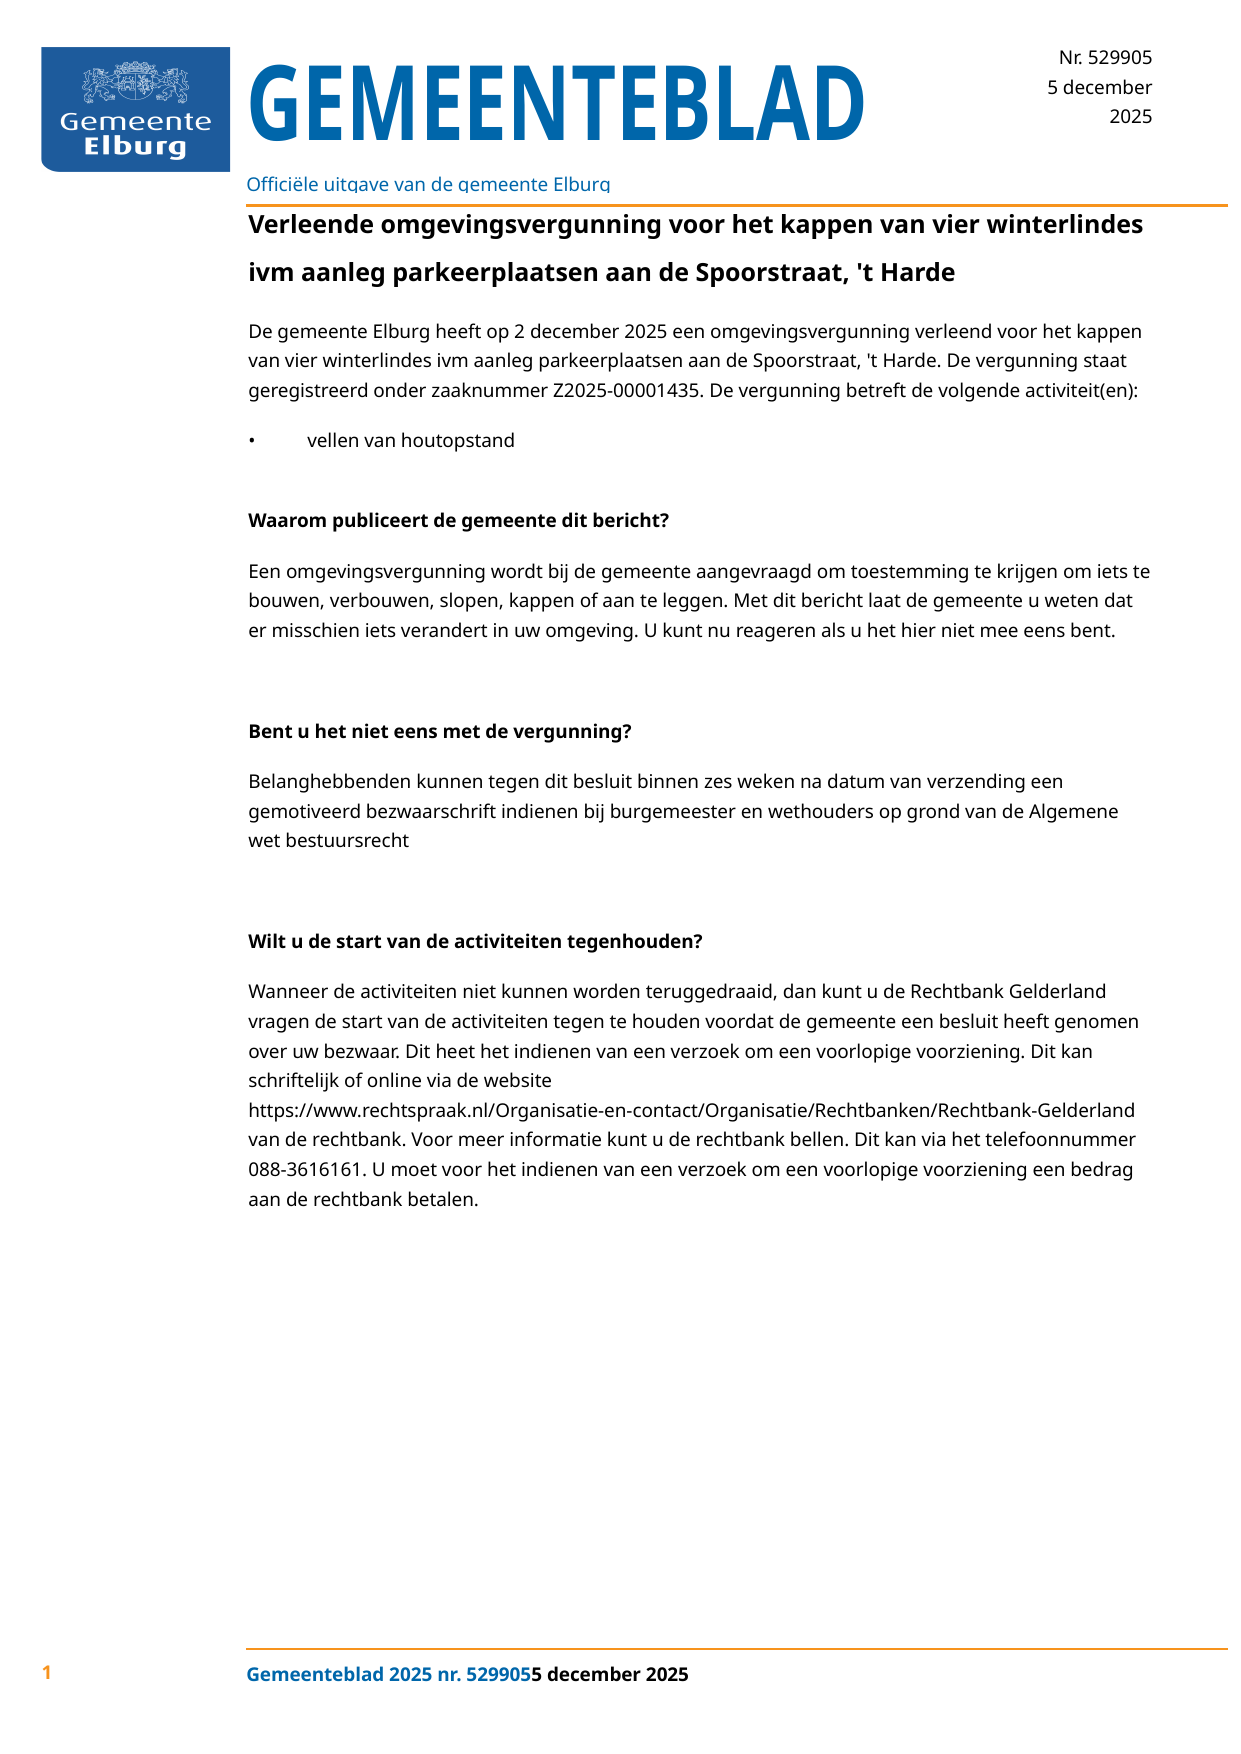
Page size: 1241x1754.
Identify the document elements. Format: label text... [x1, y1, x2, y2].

text Bent u het niet eens met de vergunning? [248, 718, 1152, 744]
picture [41, 47, 231, 172]
list vellen van houtopstand [248, 427, 1152, 453]
text Waarom publiceert de gemeente dit bericht? [248, 507, 1152, 533]
text Wilt u de start van de activiteiten tegenhouden? [248, 928, 1152, 954]
text Wanneer de activiteiten niet kunnen worden teruggedraaid, dan kunt u de Rechtbank Gelderland vragen de start van de activiteiten tegen te houden voordat de gemeente een besluit heeft genomen over uw bezwaar. Dit heet het indienen van een verzoek om een voorlopige voorziening. Dit kan schriftelijk of online via de website https://www.rechtspraak.nl/Organisatie-en-contact/Organisatie/Rechtbanken/Rechtbank-Gelderland van de rechtbank. Voor meer informatie kunt u de rechtbank bellen. Dit kan via het telefoonnummer 088-3616161. U moet voor het indienen van een verzoek om een voorlopige voorziening een bedrag aan de rechtbank betalen. [248, 979, 1152, 1212]
text De gemeente Elburg heeft op 2 december 2025 een omgevingsvergunning verleend voor het kappen van vier winterlindes ivm aanleg parkeerplaatsen aan de Spoorstraat, 't Harde. De vergunning staat geregistreerd onder zaaknummer Z2025-00001435. De vergunning betreft de volgende activiteit(en): [248, 318, 1152, 403]
text Verleende omgevingsvergunning voor het kappen van vier winterlindes ivm aanleg parkeerplaatsen aan de Spoorstraat, 't Harde [248, 207, 1152, 288]
text Belanghebbenden kunnen tegen dit besluit binnen zes weken na datum van verzending een gemotiveerd bezwaarschrift indienen bij burgemeester en wethouders op grond van de Algemene wet bestuursrecht [248, 768, 1152, 853]
text Een omgevingsvergunning wordt bij de gemeente aangevraagd om toestemming te krijgen om iets te bouwen, verbouwen, slopen, kappen of aan te leggen. Met dit bericht laat de gemeente u weten dat er misschien iets verandert in uw omgeving. U kunt nu reageren als u het hier niet mee eens bent. [248, 558, 1152, 643]
